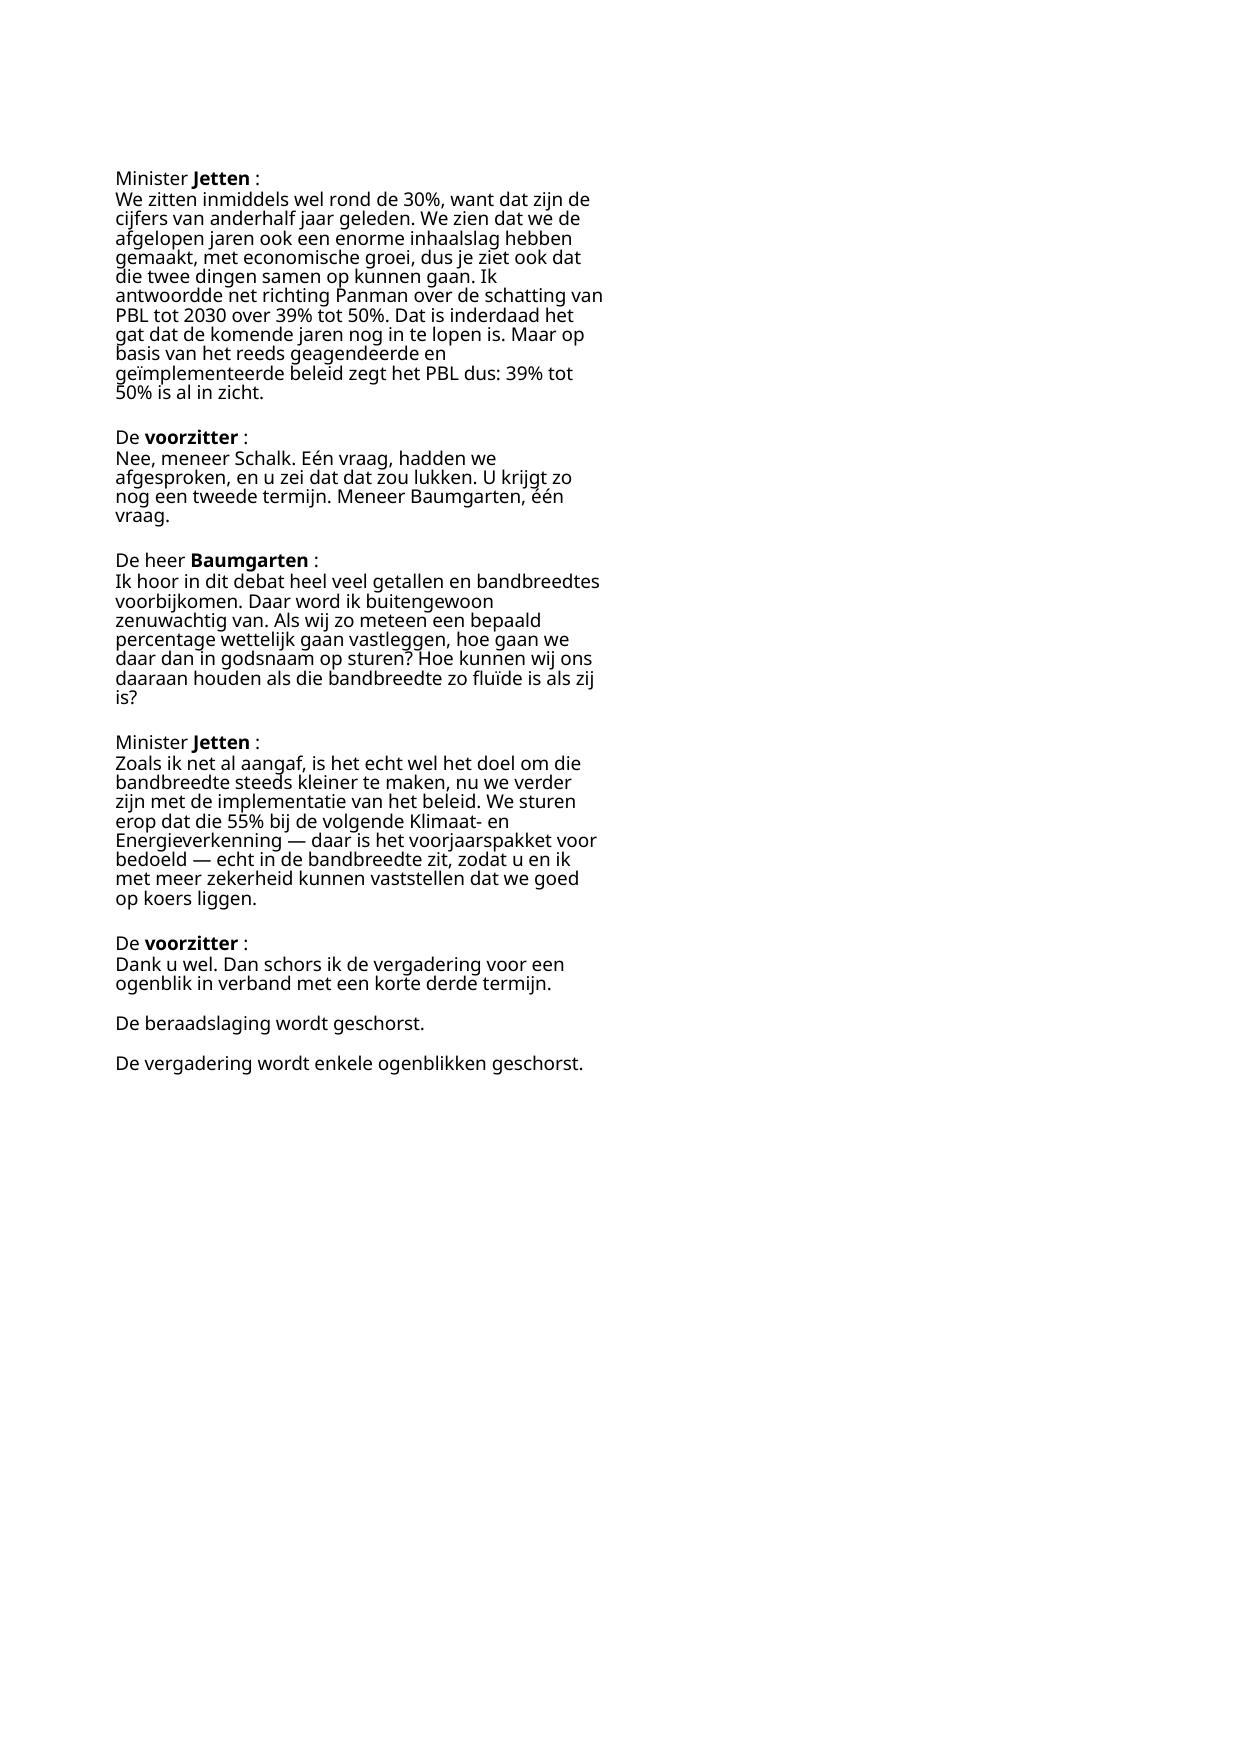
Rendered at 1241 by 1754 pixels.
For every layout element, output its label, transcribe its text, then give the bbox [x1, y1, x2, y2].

text De heer Baumgarten : [115, 548, 605, 573]
text De voorzitter : [115, 424, 605, 450]
text We zitten inmiddels wel rond de 30%, want dat zijn de cijfers van anderhalf jaar geleden. We zien dat we de afgelopen jaren ook een enorme inhaalslag hebben gemaakt, met economische groei, dus je ziet ook dat die twee dingen samen op kunnen gaan. Ik antwoordde net richting Panman over de schatting van PBL tot 2030 over 39% tot 50%. Dat is inderdaad het gat dat de komende jaren nog in te lopen is. Maar op basis van het reeds geagendeerde en geïmplementeerde beleid zegt het PBL dus: 39% tot 50% is al in zicht. [115, 191, 605, 403]
text Ik hoor in dit debat heel veel getallen en bandbreedtes voorbijkomen. Daar word ik buitengewoon zenuwachtig van. Als wij zo meteen een bepaald percentage wettelijk gaan vastleggen, hoe gaan we daar dan in godsnaam op sturen? Hoe kunnen wij ons daaraan houden als die bandbreedte zo fluïde is als zij is? [115, 573, 605, 708]
text De beraadslaging wordt geschorst. [115, 1015, 605, 1034]
text Zoals ik net al aangaf, is het echt wel het doel om die bandbreedte steeds kleiner te maken, nu we verder zijn met de implementatie van het beleid. We sturen erop dat die 55% bij de volgende Klimaat- en Energieverkenning — daar is het voorjaarspakket voor bedoeld — echt in de bandbreedte zit, zodat u en ik met meer zekerheid kunnen vaststellen dat we goed op koers liggen. [115, 755, 605, 909]
text Dank u wel. Dan schors ik de vergadering voor een ogenblik in verband met een korte derde termijn. [115, 956, 605, 994]
text De voorzitter : [115, 930, 605, 956]
text De vergadering wordt enkele ogenblikken geschorst. [115, 1055, 605, 1074]
text Minister Jetten : [115, 729, 605, 755]
text Minister Jetten : [115, 165, 605, 191]
text Nee, meneer Schalk. Eén vraag, hadden we afgesproken, en u zei dat dat zou lukken. U krijgt zo nog een tweede termijn. Meneer Baumgarten, één vraag. [115, 450, 605, 527]
